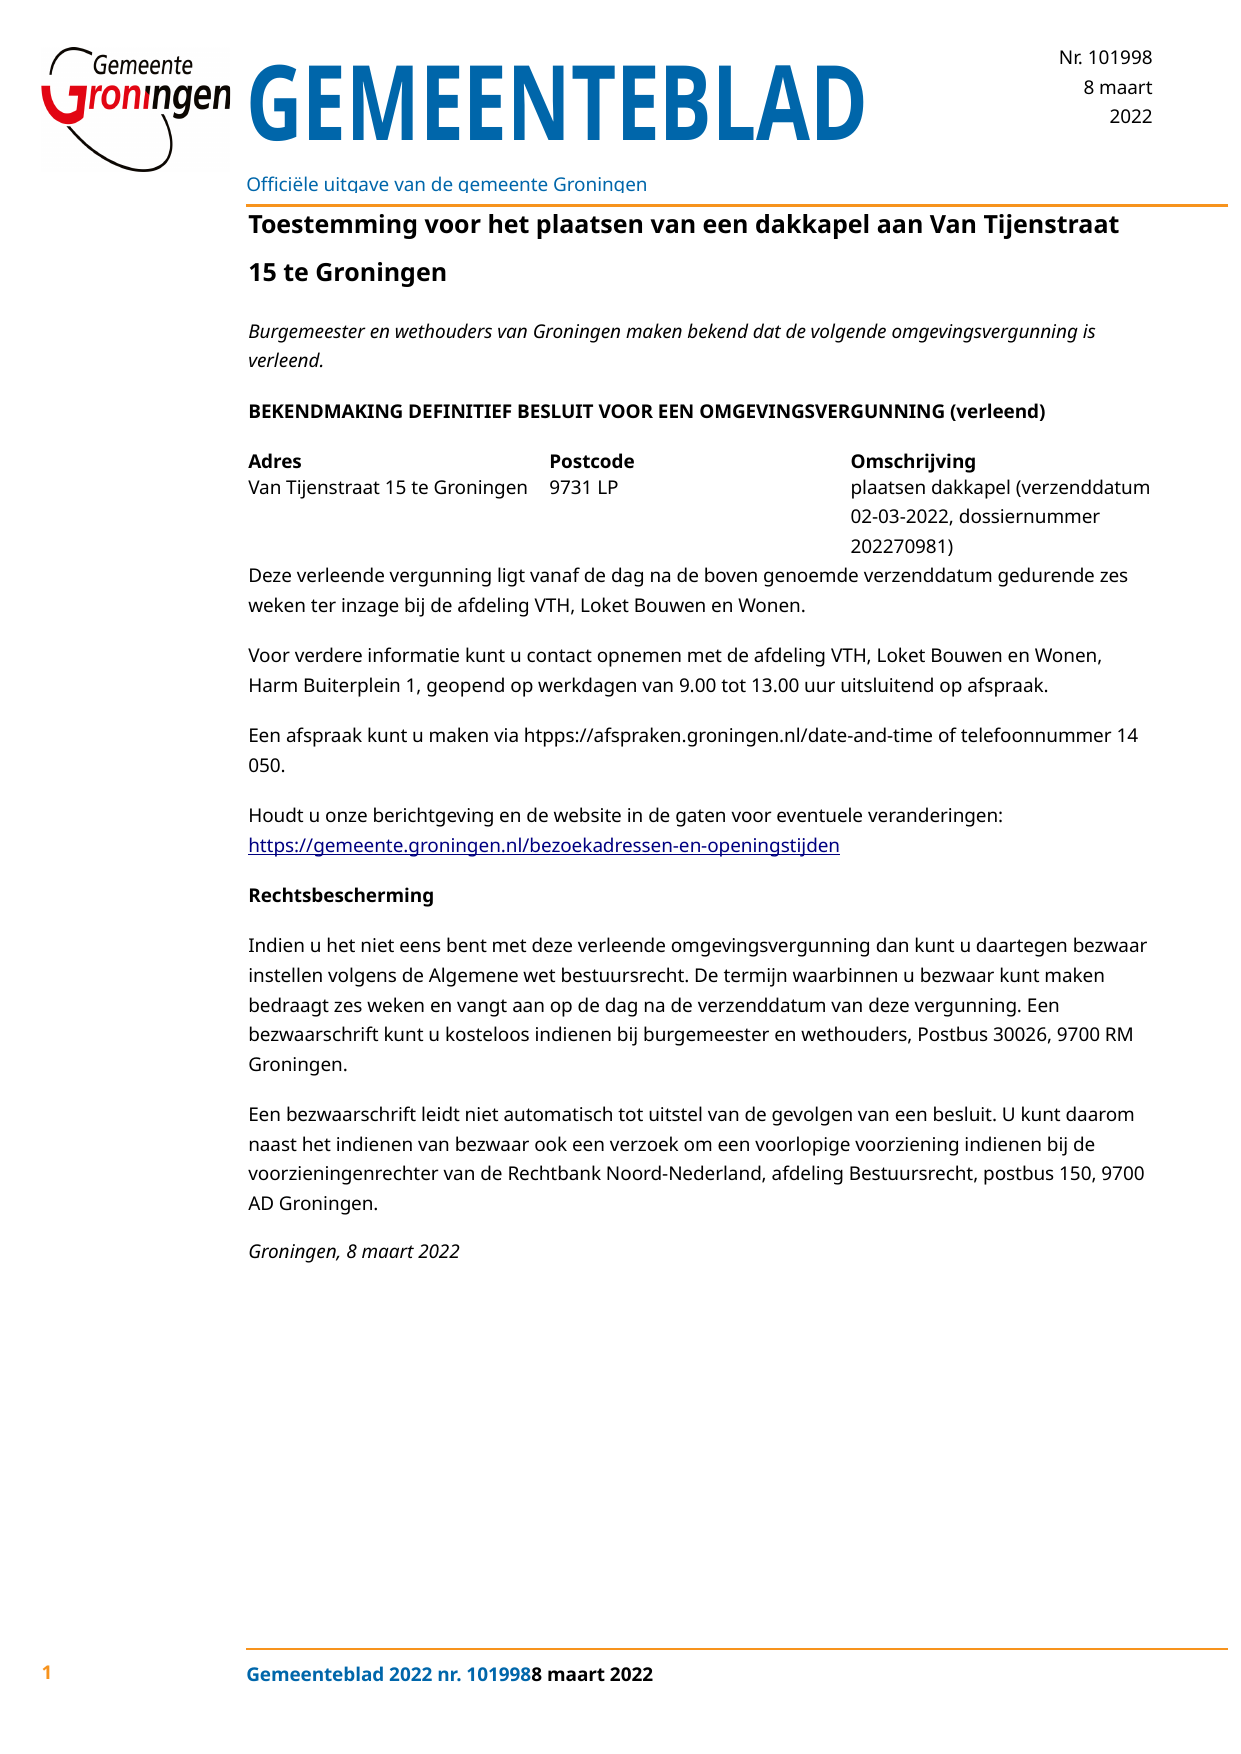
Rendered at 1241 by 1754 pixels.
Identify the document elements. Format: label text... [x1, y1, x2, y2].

text BEKENDMAKING DEFINITIEF BESLUIT VOOR EEN OMGEVINGSVERGUNNING (verleend) [248, 398, 1152, 424]
text Burgemeester en wethouders van Groningen maken bekend dat de volgende omgevingsvergunning is verleend. [248, 318, 1152, 373]
text Voor verdere informatie kunt u contact opnemen met de afdeling VTH, Loket Bouwen en Wonen, Harm Buiterplein 1, geopend op werkdagen van 9.00 tot 13.00 uur uitsluitend op afspraak. [248, 642, 1152, 698]
table_cell 9731 LP [549, 474, 850, 559]
table_cell Van Tijenstraat 15 te Groningen [248, 474, 549, 559]
text Toestemming voor het plaatsen van een dakkapel aan Van Tijenstraat 15 te Groningen [248, 207, 1152, 288]
picture [41, 47, 231, 172]
text Houdt u onze berichtgeving en de website in de gaten voor eventuele veranderingen: https://gemeente.groningen.nl/bezoekadressen-en-openingstijden [248, 802, 1152, 858]
text Indien u het niet eens bent met deze verleende omgevingsvergunning dan kunt u daartegen bezwaar instellen volgens de Algemene wet bestuursrecht. De termijn waarbinnen u bezwaar kunt maken bedraagt zes weken en vangt aan op de dag na de verzenddatum van deze vergunning. Een bezwaarschrift kunt u kosteloos indienen bij burgemeester en wethouders, Postbus 30026, 9700 RM Groningen. [248, 933, 1152, 1077]
table_cell plaatsen dakkapel (verzenddatum 02-03-2022, dossiernummer 202270981) [850, 474, 1152, 559]
text Een afspraak kunt u maken via htpps://afspraken.groningen.nl/date-and-time of telefoonnummer 14 050. [248, 722, 1152, 778]
table_header Postcode [549, 449, 850, 474]
text Deze verleende vergunning ligt vanaf de dag na de boven genoemde verzenddatum gedurende zes weken ter inzage bij de afdeling VTH, Loket Bouwen en Wonen. [248, 562, 1152, 618]
text Een bezwaarschrift leidt niet automatisch tot uitstel van de gevolgen van een besluit. U kunt daarom naast het indienen van bezwaar ook een verzoek om een voorlopige voorziening indienen bij de voorzieningenrechter van de Rechtbank Noord-Nederland, afdeling Bestuursrecht, postbus 150, 9700 AD Groningen. [248, 1101, 1152, 1216]
table_header Omschrijving [850, 449, 1152, 474]
text Rechtsbescherming [248, 882, 1152, 908]
text Groningen, 8 maart 2022 [248, 1238, 1152, 1264]
table_header Adres [248, 449, 549, 474]
